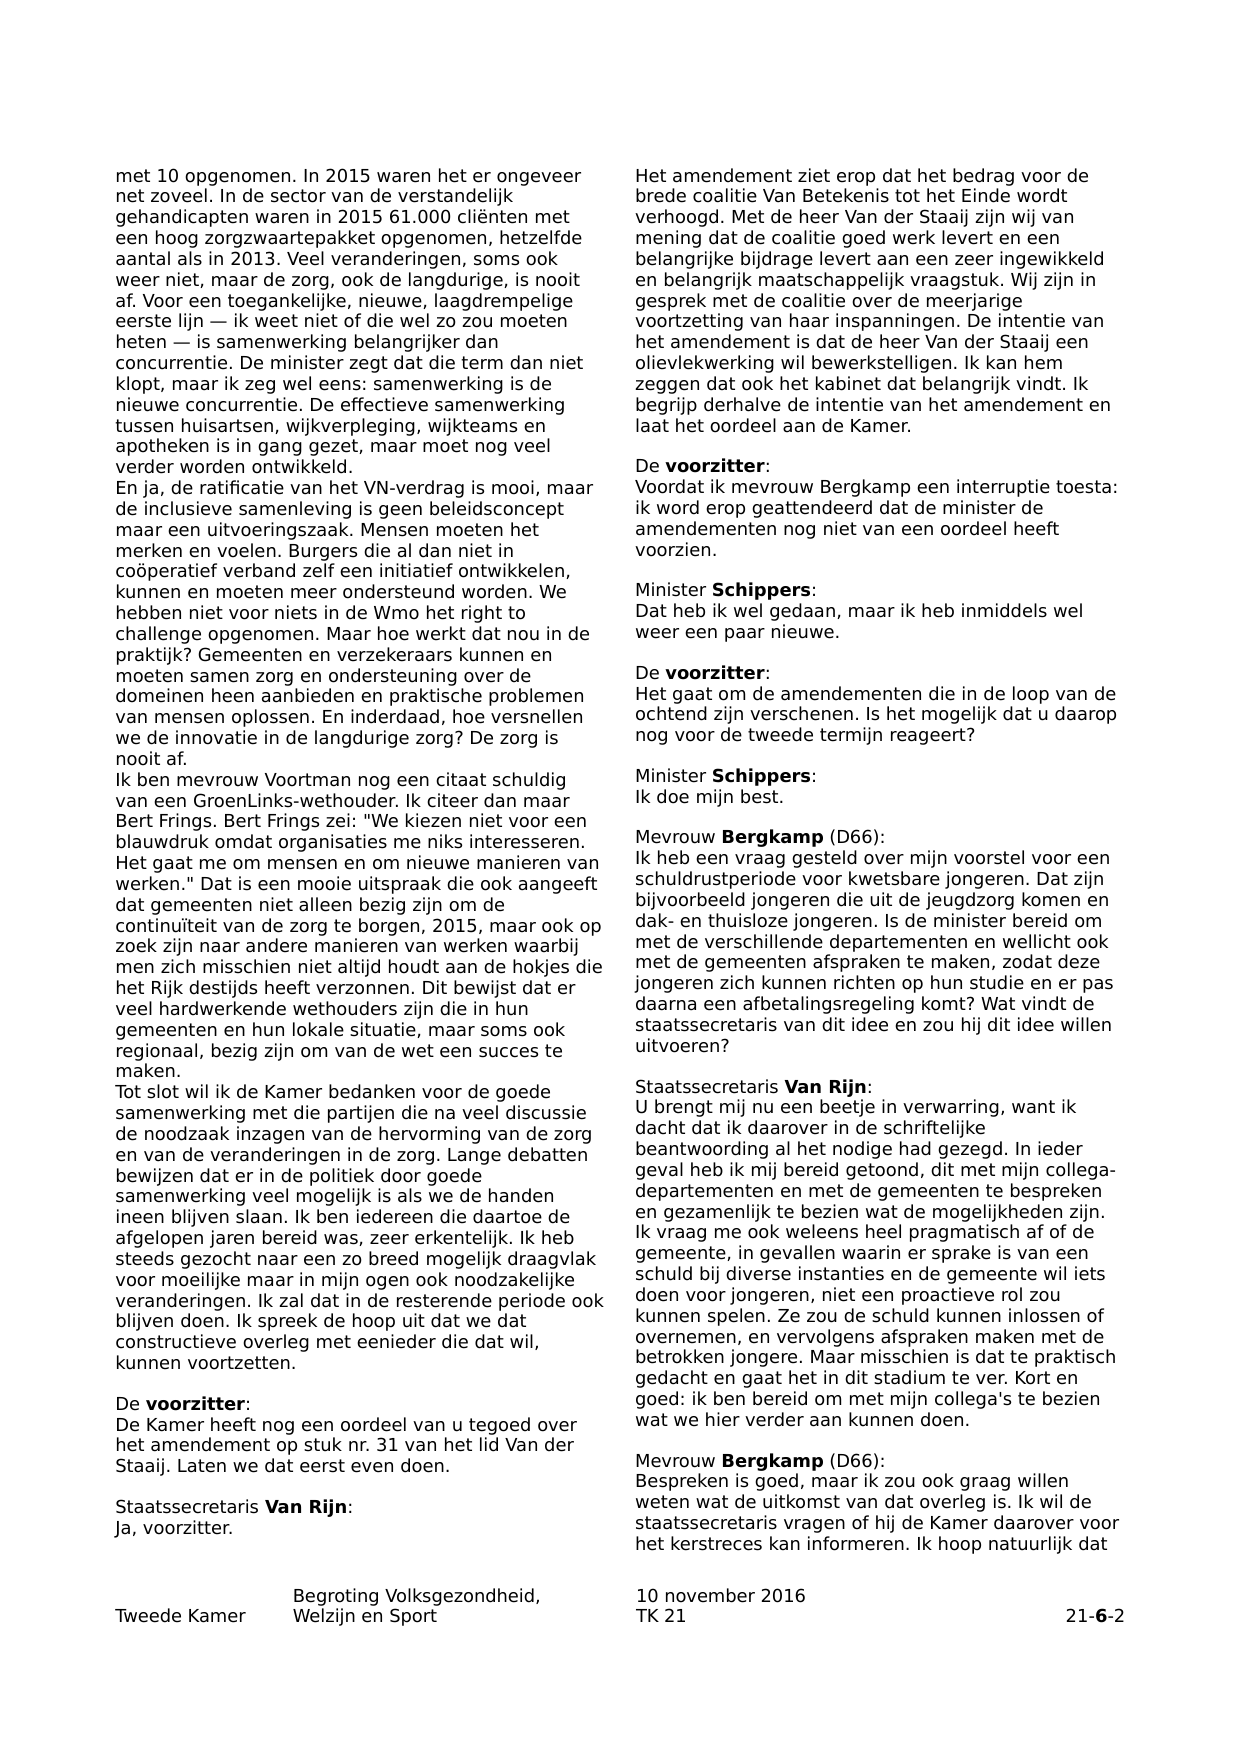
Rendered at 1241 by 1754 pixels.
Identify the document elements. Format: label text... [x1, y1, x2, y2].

text Het amendement ziet erop dat het bedrag voor de brede coalitie Van Betekenis tot het Einde wordt verhoogd. Met de heer Van der Staaij zijn wij van mening dat de coalitie goed werk levert en een belangrijke bijdrage levert aan een zeer ingewikkeld en belangrijk maatschappelijk vraagstuk. Wij zijn in gesprek met de coalitie over de meerjarige voortzetting van haar inspanningen. De intentie van het amendement is dat de heer Van der Staaij een olievlekwerking wil bewerkstelligen. Ik kan hem zeggen dat ook het kabinet dat belangrijk vindt. Ik begrijp derhalve de intentie van het amendement en laat het oordeel aan de Kamer. [635, 165, 1125, 436]
text met 10 opgenomen. In 2015 waren het er ongeveer net zoveel. In de sector van de verstandelijk gehandicapten waren in 2015 61.000 cliënten met een hoog zorgzwaartepakket opgenomen, hetzelfde aantal als in 2013. Veel veranderingen, soms ook weer niet, maar de zorg, ook de langdurige, is nooit af. Voor een toegankelijke, nieuwe, laagdrempelige eerste lijn — ik weet niet of die wel zo zou moeten heten — is samenwerking belangrijker dan concurrentie. De minister zegt dat die term dan niet klopt, maar ik zeg wel eens: samenwerking is de nieuwe concurrentie. De effectieve samenwerking tussen huisartsen, wijkverpleging, wijkteams en apotheken is in gang gezet, maar moet nog veel verder worden ontwikkeld. [115, 165, 605, 478]
text Staatssecretaris Van Rijn: [635, 1076, 1125, 1097]
text Mevrouw Bergkamp (D66): [635, 827, 1125, 848]
text Mevrouw Bergkamp (D66): [635, 1451, 1125, 1471]
text En ja, de ratificatie van het VN-verdrag is mooi, maar de inclusieve samenleving is geen beleidsconcept maar een uitvoeringszaak. Mensen moeten het merken en voelen. Burgers die al dan niet in coöperatief verband zelf een initiatief ontwikkelen, kunnen en moeten meer ondersteund worden. We hebben niet voor niets in de Wmo het right to challenge opgenomen. Maar hoe werkt dat nou in de praktijk? Gemeenten en verzekeraars kunnen en moeten samen zorg en ondersteuning over de domeinen heen aanbieden en praktische problemen van mensen oplossen. En inderdaad, hoe versnellen we de innovatie in de langdurige zorg? De zorg is nooit af. [115, 478, 605, 769]
text Staatssecretaris Van Rijn: [115, 1497, 605, 1518]
text De voorzitter: [635, 456, 1125, 477]
text De voorzitter: [115, 1394, 605, 1414]
text Ik doe mijn best. [635, 787, 1125, 807]
text Ik heb een vraag gesteld over mijn voorstel voor een schuldrustperiode voor kwetsbare jongeren. Dat zijn bijvoorbeeld jongeren die uit de jeugdzorg komen en dak- en thuisloze jongeren. Is de minister bereid om met de verschillende departementen en wellicht ook met de gemeenten afspraken te maken, zodat deze jongeren zich kunnen richten op hun studie en er pas daarna een afbetalingsregeling komt? Wat vindt de staatssecretaris van dit idee en zou hij dit idee willen uitvoeren? [635, 848, 1125, 1056]
text De voorzitter: [635, 663, 1125, 683]
text U brengt mij nu een beetje in verwarring, want ik dacht dat ik daarover in de schriftelijke beantwoording al het nodige had gezegd. In ieder geval heb ik mij bereid getoond, dit met mijn collega-departementen en met de gemeenten te bespreken en gezamenlijk te bezien wat de mogelijkheden zijn. Ik vraag me ook weleens heel pragmatisch af of de gemeente, in gevallen waarin er sprake is van een schuld bij diverse instanties en de gemeente wil iets doen voor jongeren, niet een proactieve rol zou kunnen spelen. Ze zou de schuld kunnen inlossen of overnemen, en vervolgens afspraken maken met de betrokken jongere. Maar misschien is dat te praktisch gedacht en gaat het in dit stadium te ver. Kort en goed: ik ben bereid om met mijn collega's te bezien wat we hier verder aan kunnen doen. [635, 1097, 1125, 1431]
text Tot slot wil ik de Kamer bedanken voor de goede samenwerking met die partijen die na veel discussie de noodzaak inzagen van de hervorming van de zorg en van de veranderingen in de zorg. Lange debatten bewijzen dat er in de politiek door goede samenwerking veel mogelijk is als we de handen ineen blijven slaan. Ik ben iedereen die daartoe de afgelopen jaren bereid was, zeer erkentelijk. Ik heb steeds gezocht naar een zo breed mogelijk draagvlak voor moeilijke maar in mijn ogen ook noodzakelijke veranderingen. Ik zal dat in de resterende periode ook blijven doen. Ik spreek de hoop uit dat we dat constructieve overleg met eenieder die dat wil, kunnen voortzetten. [115, 1082, 605, 1374]
text Dat heb ik wel gedaan, maar ik heb inmiddels wel weer een paar nieuwe. [635, 601, 1125, 643]
text Ja, voorzitter. [115, 1518, 605, 1538]
text De Kamer heeft nog een oordeel van u tegoed over het amendement op stuk nr. 31 van het lid Van der Staaij. Laten we dat eerst even doen. [115, 1414, 605, 1477]
text Minister Schippers: [635, 580, 1125, 601]
text Minister Schippers: [635, 766, 1125, 787]
text Ik ben mevrouw Voortman nog een citaat schuldig van een GroenLinks-wethouder. Ik citeer dan maar Bert Frings. Bert Frings zei: "We kiezen niet voor een blauwdruk omdat organisaties me niks interesseren. Het gaat me om mensen en om nieuwe manieren van werken." Dat is een mooie uitspraak die ook aangeeft dat gemeenten niet alleen bezig zijn om de continuïteit van de zorg te borgen, 2015, maar ook op zoek zijn naar andere manieren van werken waarbij men zich misschien niet altijd houdt aan de hokjes die het Rijk destijds heeft verzonnen. Dit bewijst dat er veel hardwerkende wethouders zijn die in hun gemeenten en hun lokale situatie, maar soms ook regionaal, bezig zijn om van de wet een succes te maken. [115, 769, 605, 1082]
text Bespreken is goed, maar ik zou ook graag willen weten wat de uitkomst van dat overleg is. Ik wil de staatssecretaris vragen of hij de Kamer daarover voor het kerstreces kan informeren. Ik hoop natuurlijk dat [635, 1471, 1125, 1554]
text Voordat ik mevrouw Bergkamp een interruptie toesta: ik word erop geattendeerd dat de minister de amendementen nog niet van een oordeel heeft voorzien. [635, 477, 1125, 560]
text Het gaat om de amendementen die in de loop van de ochtend zijn verschenen. Is het mogelijk dat u daarop nog voor de tweede termijn reageert? [635, 683, 1125, 746]
